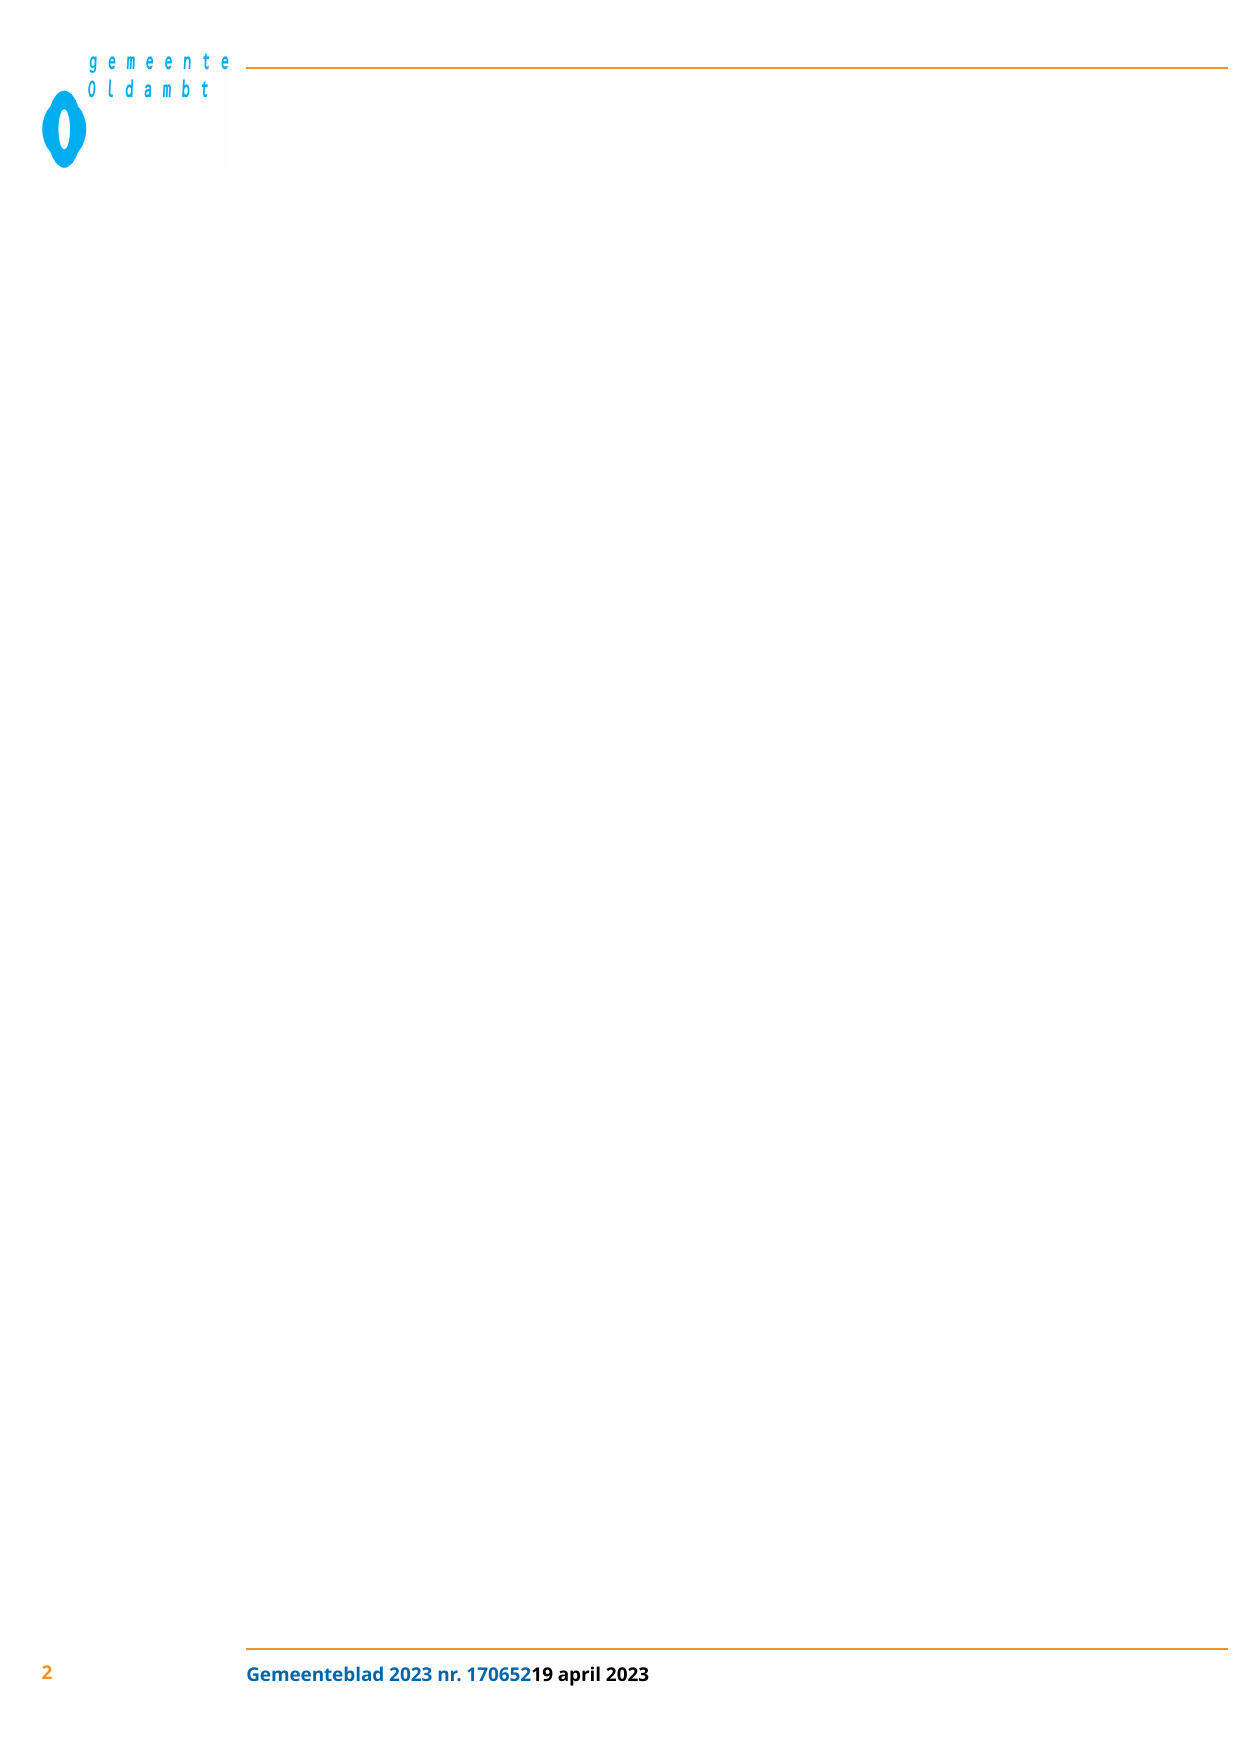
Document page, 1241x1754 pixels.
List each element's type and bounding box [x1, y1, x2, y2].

picture [41, 47, 231, 172]
